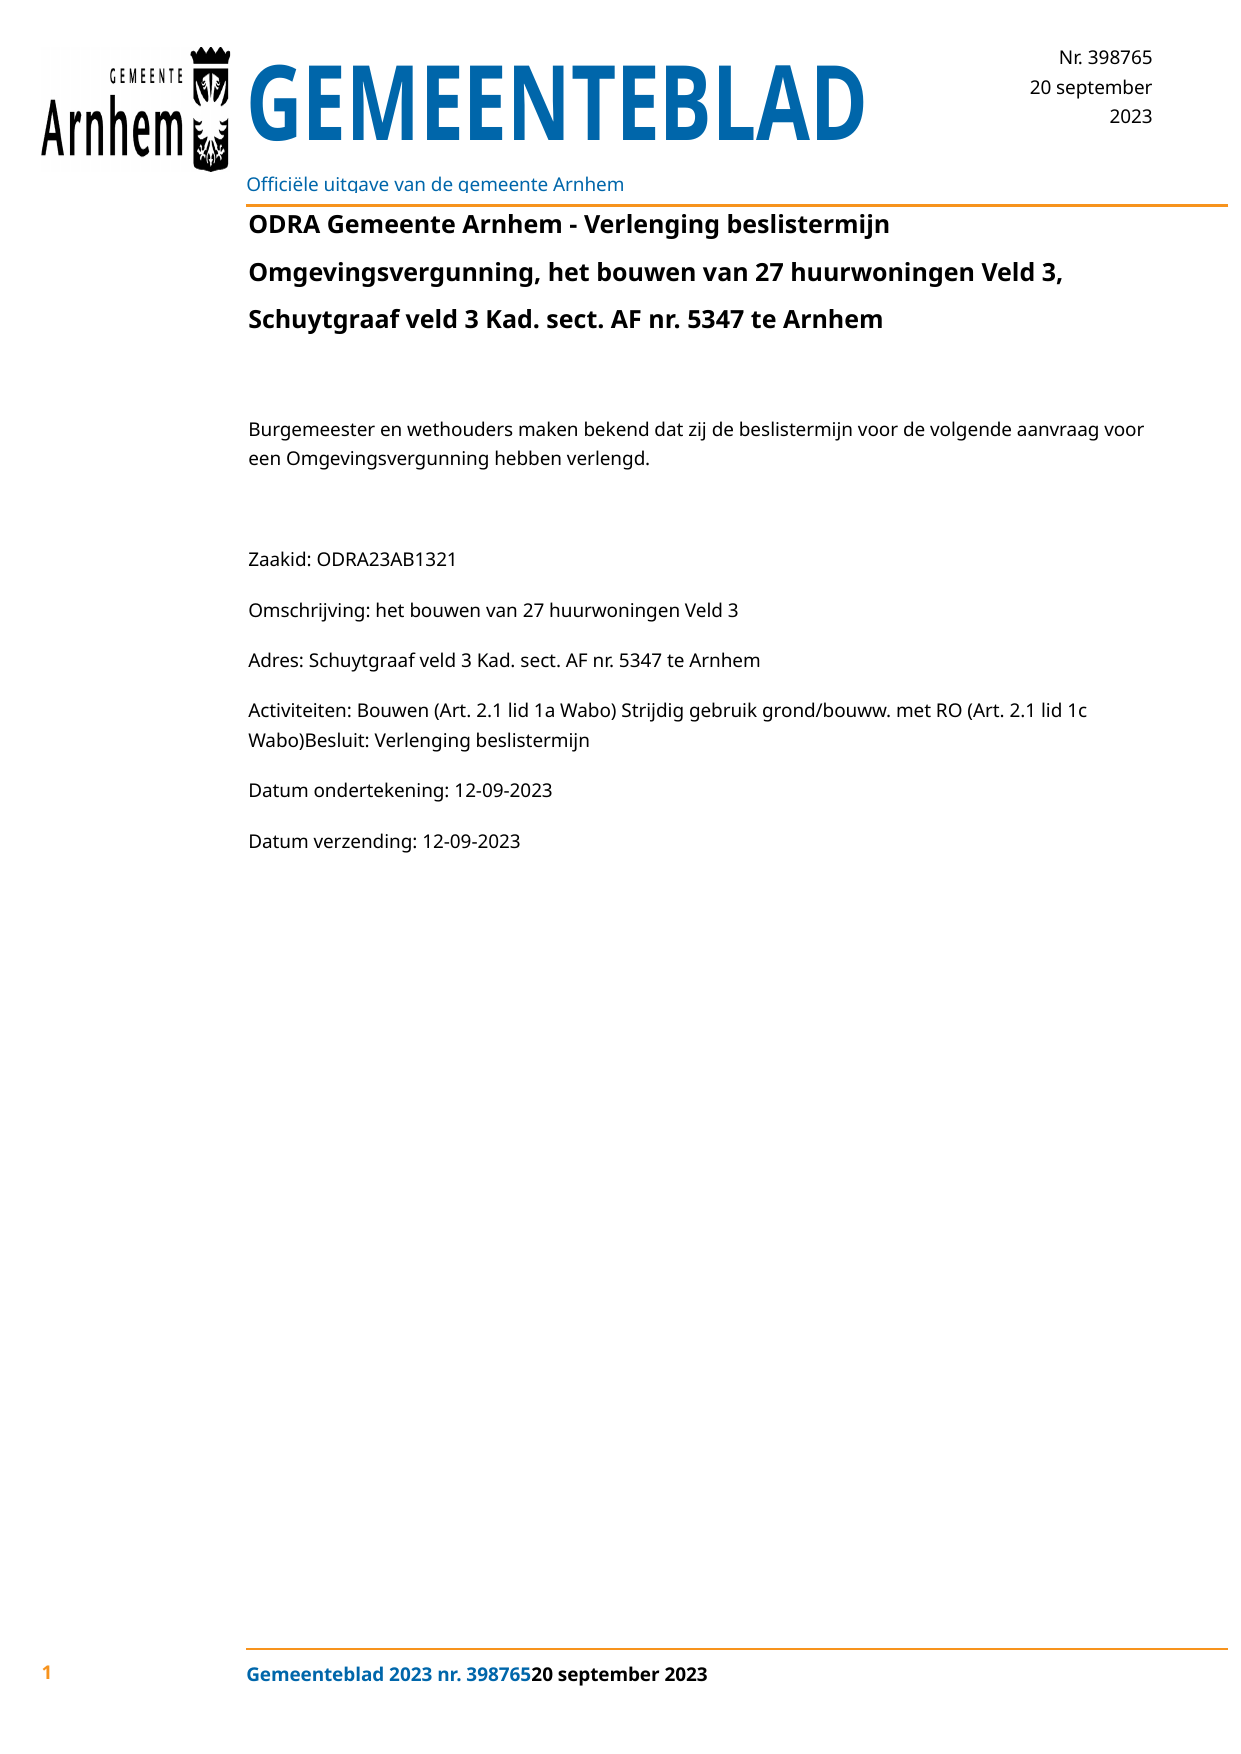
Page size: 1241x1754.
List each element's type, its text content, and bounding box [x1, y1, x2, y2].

text ODRA Gemeente Arnhem - Verlenging beslistermijn Omgevingsvergunning, het bouwen van 27 huurwoningen Veld 3, Schuytgraaf veld 3 Kad. sect. AF nr. 5347 te Arnhem [248, 207, 1152, 336]
text Adres: Schuytgraaf veld 3 Kad. sect. AF nr. 5347 te Arnhem [248, 647, 1152, 673]
text Omschrijving: het bouwen van 27 huurwoningen Veld 3 [248, 597, 1152, 622]
picture [41, 47, 231, 172]
text Datum ondertekening: 12-09-2023 [248, 778, 1152, 803]
text Zaakid: ODRA23AB1321 [248, 546, 1152, 572]
text Datum verzending: 12-09-2023 [248, 828, 1152, 854]
text Activiteiten: Bouwen (Art. 2.1 lid 1a Wabo) Strijdig gebruik grond/bouww. met RO (Art. 2.1 lid 1c Wabo)Besluit: Verlenging beslistermijn [248, 698, 1152, 753]
text Burgemeester en wethouders maken bekend dat zij de beslistermijn voor de volgende aanvraag voor een Omgevingsvergunning hebben verlengd. [248, 416, 1152, 471]
